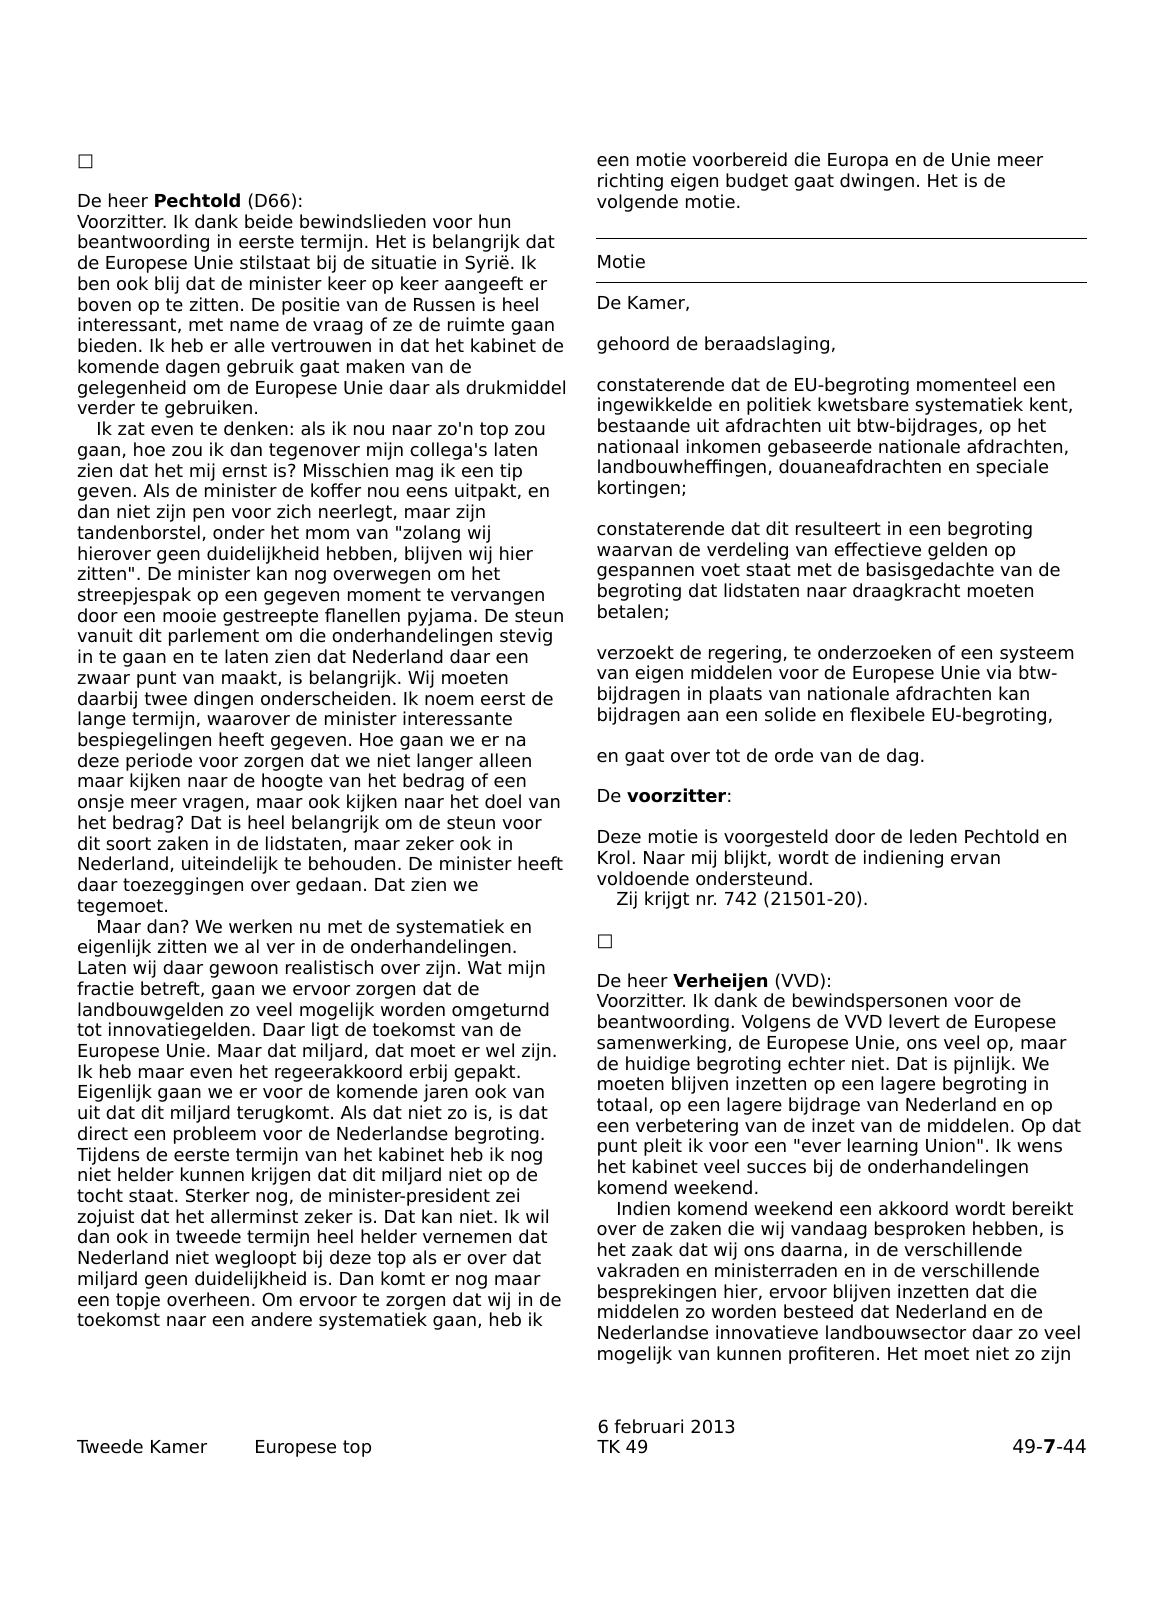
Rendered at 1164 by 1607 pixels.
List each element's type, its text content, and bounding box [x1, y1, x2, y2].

text verzoekt de regering, te onderzoeken of een systeem van eigen middelen voor de Europese Unie via btw-bijdragen in plaats van nationale afdrachten kan bijdragen aan een solide en flexibele EU-begroting, [596, 642, 1087, 725]
text constaterende dat de EU-begroting momenteel een ingewikkelde en politiek kwetsbare systematiek kent, bestaande uit afdrachten uit btw-bijdrages, op het nationaal inkomen gebaseerde nationale afdrachten, landbouwheffingen, douaneafdrachten en speciale kortingen; [596, 374, 1087, 499]
text constaterende dat dit resulteert in een begroting waarvan de verdeling van effectieve gelden op gespannen voet staat met de basisgedachte van de begroting dat lidstaten naar draagkracht moeten betalen; [596, 519, 1087, 622]
text Voorzitter. Ik dank de bewindspersonen voor de beantwoording. Volgens de VVD levert de Europese samenwerking, de Europese Unie, ons veel op, maar de huidige begroting echter niet. Dat is pijnlijk. We moeten blijven inzetten op een lagere begroting in totaal, op een lagere bijdrage van Nederland en op een verbetering van de inzet van de middelen. Op dat punt pleit ik voor een "ever learning Union". Ik wens het kabinet veel succes bij de onderhandelingen komend weekend. [596, 991, 1087, 1198]
text Ik zat even te denken: als ik nou naar zo'n top zou gaan, hoe zou ik dan tegenover mijn collega's laten zien dat het mij ernst is? Misschien mag ik een tip geven. Als de minister de koffer nou eens uitpakt, en dan niet zijn pen voor zich neerlegt, maar zijn tandenborstel, onder het mom van "zolang wij hierover geen duidelijkheid hebben, blijven wij hier zitten". De minister kan nog overwegen om het streepjespak op een gegeven moment te vervangen door een mooie gestreepte flanellen pyjama. De steun vanuit dit parlement om die onderhandelingen stevig in te gaan en te laten zien dat Nederland daar een zwaar punt van maakt, is belangrijk. Wij moeten daarbij twee dingen onderscheiden. Ik noem eerst de lange termijn, waarover de minister interessante bespiegelingen heeft gegeven. Hoe gaan we er na deze periode voor zorgen dat we niet langer alleen maar kijken naar de hoogte van het bedrag of een onsje meer vragen, maar ook kijken naar het doel van het bedrag? Dat is heel belangrijk om de steun voor dit soort zaken in de lidstaten, maar zeker ook in Nederland, uiteindelijk te behouden. De minister heeft daar toezeggingen over gedaan. Dat zien we tegemoet. [77, 419, 567, 916]
text Motie [596, 252, 1087, 273]
text □ [596, 930, 1087, 951]
text Voorzitter. Ik dank beide bewindslieden voor hun beantwoording in eerste termijn. Het is belangrijk dat de Europese Unie stilstaat bij de situatie in Syrië. Ik ben ook blij dat de minister keer op keer aangeeft er boven op te zitten. De positie van de Russen is heel interessant, met name de vraag of ze de ruimte gaan bieden. Ik heb er alle vertrouwen in dat het kabinet de komende dagen gebruik gaat maken van de gelegenheid om de Europese Unie daar als drukmiddel verder te gebruiken. [77, 212, 567, 419]
text De Kamer, [596, 293, 1087, 314]
text De heer Verheijen (VVD): [596, 971, 1087, 991]
text De heer Pechtold (D66): [77, 191, 567, 212]
text □ [77, 150, 567, 171]
text Maar dan? We werken nu met de systematiek en eigenlijk zitten we al ver in de onderhandelingen. Laten wij daar gewoon realistisch over zijn. Wat mijn fractie betreft, gaan we ervoor zorgen dat de landbouwgelden zo veel mogelijk worden omgeturnd tot innovatiegelden. Daar ligt de toekomst van de Europese Unie. Maar dat miljard, dat moet er wel zijn. Ik heb maar even het regeerakkoord erbij gepakt. Eigenlijk gaan we er voor de komende jaren ook van uit dat dit miljard terugkomt. Als dat niet zo is, is dat direct een probleem voor de Nederlandse begroting. Tijdens de eerste termijn van het kabinet heb ik nog niet helder kunnen krijgen dat dit miljard niet op de tocht staat. Sterker nog, de minister-president zei zojuist dat het allerminst zeker is. Dat kan niet. Ik wil dan ook in tweede termijn heel helder vernemen dat Nederland niet wegloopt bij deze top als er over dat miljard geen duidelijkheid is. Dan komt er nog maar een topje overheen. Om ervoor te zorgen dat wij in de toekomst naar een andere systematiek gaan, heb ik [77, 916, 567, 1331]
text en gaat over tot de orde van de dag. [596, 745, 1087, 766]
text een motie voorbereid die Europa en de Unie meer richting eigen budget gaat dwingen. Het is de volgende motie. [596, 150, 1087, 212]
text Indien komend weekend een akkoord wordt bereikt over de zaken die wij vandaag besproken hebben, is het zaak dat wij ons daarna, in de verschillende vakraden en ministerraden en in de verschillende besprekingen hier, ervoor blijven inzetten dat die middelen zo worden besteed dat Nederland en de Nederlandse innovatieve landbouwsector daar zo veel mogelijk van kunnen profiteren. Het moet niet zo zijn [596, 1198, 1087, 1364]
text Zij krijgt nr. 742 (21501-20). [596, 889, 1087, 910]
text Deze motie is voorgesteld door de leden Pechtold en Krol. Naar mij blijkt, wordt de indiening ervan voldoende ondersteund. [596, 827, 1087, 889]
text gehoord de beraadslaging, [596, 334, 1087, 354]
text De voorzitter: [596, 786, 1087, 807]
